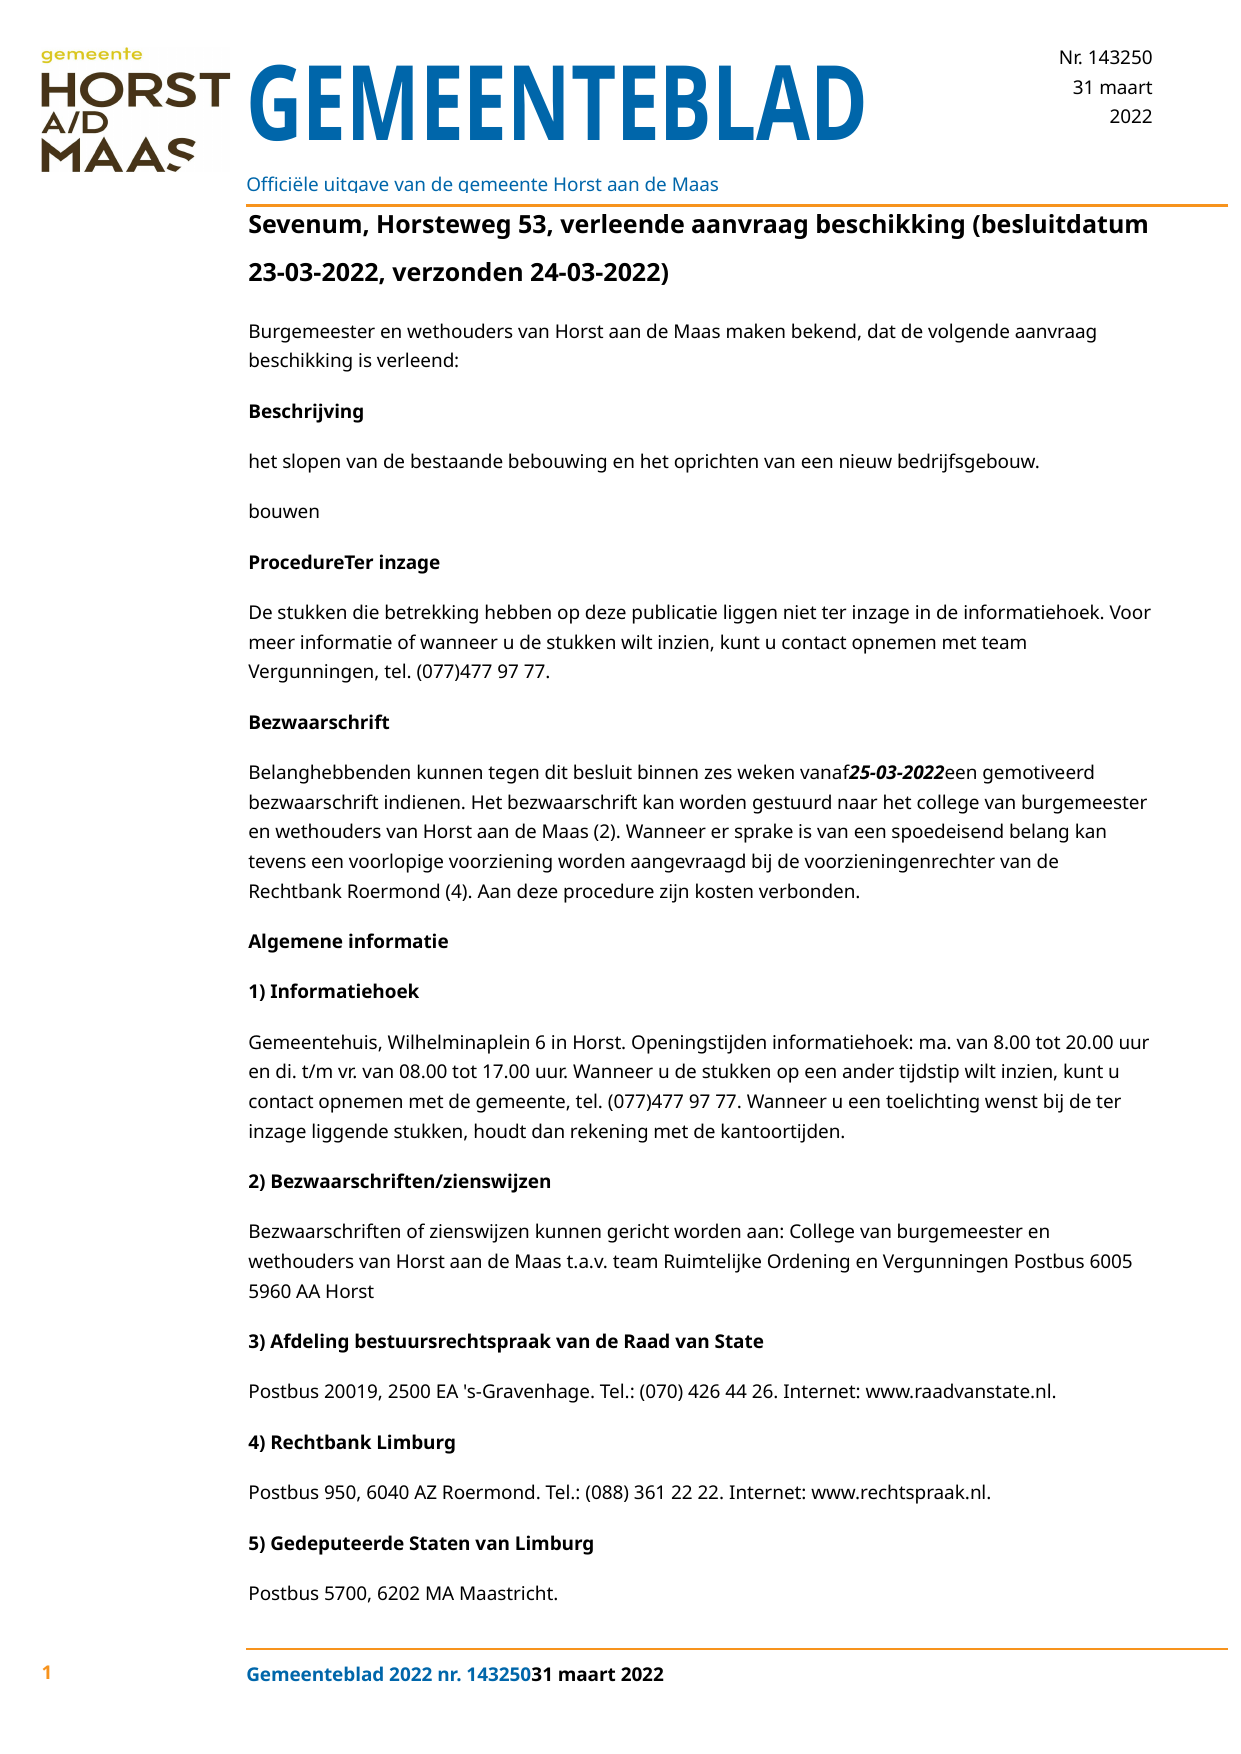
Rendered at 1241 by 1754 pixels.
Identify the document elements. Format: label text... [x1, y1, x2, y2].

text 4) Rechtbank Limburg [248, 1429, 1152, 1455]
text Postbus 5700, 6202 MA Maastricht. [248, 1580, 1152, 1606]
text Bezwaarschrift [248, 709, 1152, 735]
picture [41, 47, 231, 172]
text ProcedureTer inzage [248, 549, 1152, 575]
text Postbus 20019, 2500 EA 's-Gravenhage. Tel.: (070) 426 44 26. Internet: www.raadvanstate.nl. [248, 1379, 1152, 1404]
text Belanghebbenden kunnen tegen dit besluit binnen zes weken vanaf25-03-2022een gemotiveerd bezwaarschrift indienen. Het bezwaarschrift kan worden gestuurd naar het college van burgemeester en wethouders van Horst aan de Maas (2). Wanneer er sprake is van een spoedeisend belang kan tevens een voorlopige voorziening worden aangevraagd bij de voorzieningenrechter van de Rechtbank Roermond (4). Aan deze procedure zijn kosten verbonden. [248, 759, 1152, 904]
text 5) Gedeputeerde Staten van Limburg [248, 1530, 1152, 1556]
text De stukken die betrekking hebben op deze publicatie liggen niet ter inzage in de informatiehoek. Voor meer informatie of wanneer u de stukken wilt inzien, kunt u contact opnemen met team Vergunningen, tel. (077)477 97 77. [248, 599, 1152, 684]
text Sevenum, Horsteweg 53, verleende aanvraag beschikking (besluitdatum 23-03-2022, verzonden 24-03-2022) [248, 207, 1152, 288]
text 2) Bezwaarschriften/zienswijzen [248, 1168, 1152, 1194]
text Bezwaarschriften of zienswijzen kunnen gericht worden aan: College van burgemeester en wethouders van Horst aan de Maas t.a.v. team Ruimtelijke Ordening en Vergunningen Postbus 6005 5960 AA Horst [248, 1219, 1152, 1304]
text 3) Afdeling bestuursrechtspraak van de Raad van State [248, 1328, 1152, 1354]
text Postbus 950, 6040 AZ Roermond. Tel.: (088) 361 22 22. Internet: www.rechtspraak.nl. [248, 1479, 1152, 1505]
text Burgemeester en wethouders van Horst aan de Maas maken bekend, dat de volgende aanvraag beschikking is verleend: [248, 318, 1152, 373]
text het slopen van de bestaande bebouwing en het oprichten van een nieuw bedrijfsgebouw. [248, 448, 1152, 474]
text Algemene informatie [248, 928, 1152, 954]
text Gemeentehuis, Wilhelminaplein 6 in Horst. Openingstijden informatiehoek: ma. van 8.00 tot 20.00 uur en di. t/m vr. van 08.00 tot 17.00 uur. Wanneer u de stukken op een ander tijdstip wilt inzien, kunt u contact opnemen met de gemeente, tel. (077)477 97 77. Wanneer u een toelichting wenst bij de ter inzage liggende stukken, houdt dan rekening met de kantoortijden. [248, 1029, 1152, 1144]
text Beschrijving [248, 398, 1152, 424]
text bouwen [248, 499, 1152, 524]
text 1) Informatiehoek [248, 979, 1152, 1004]
